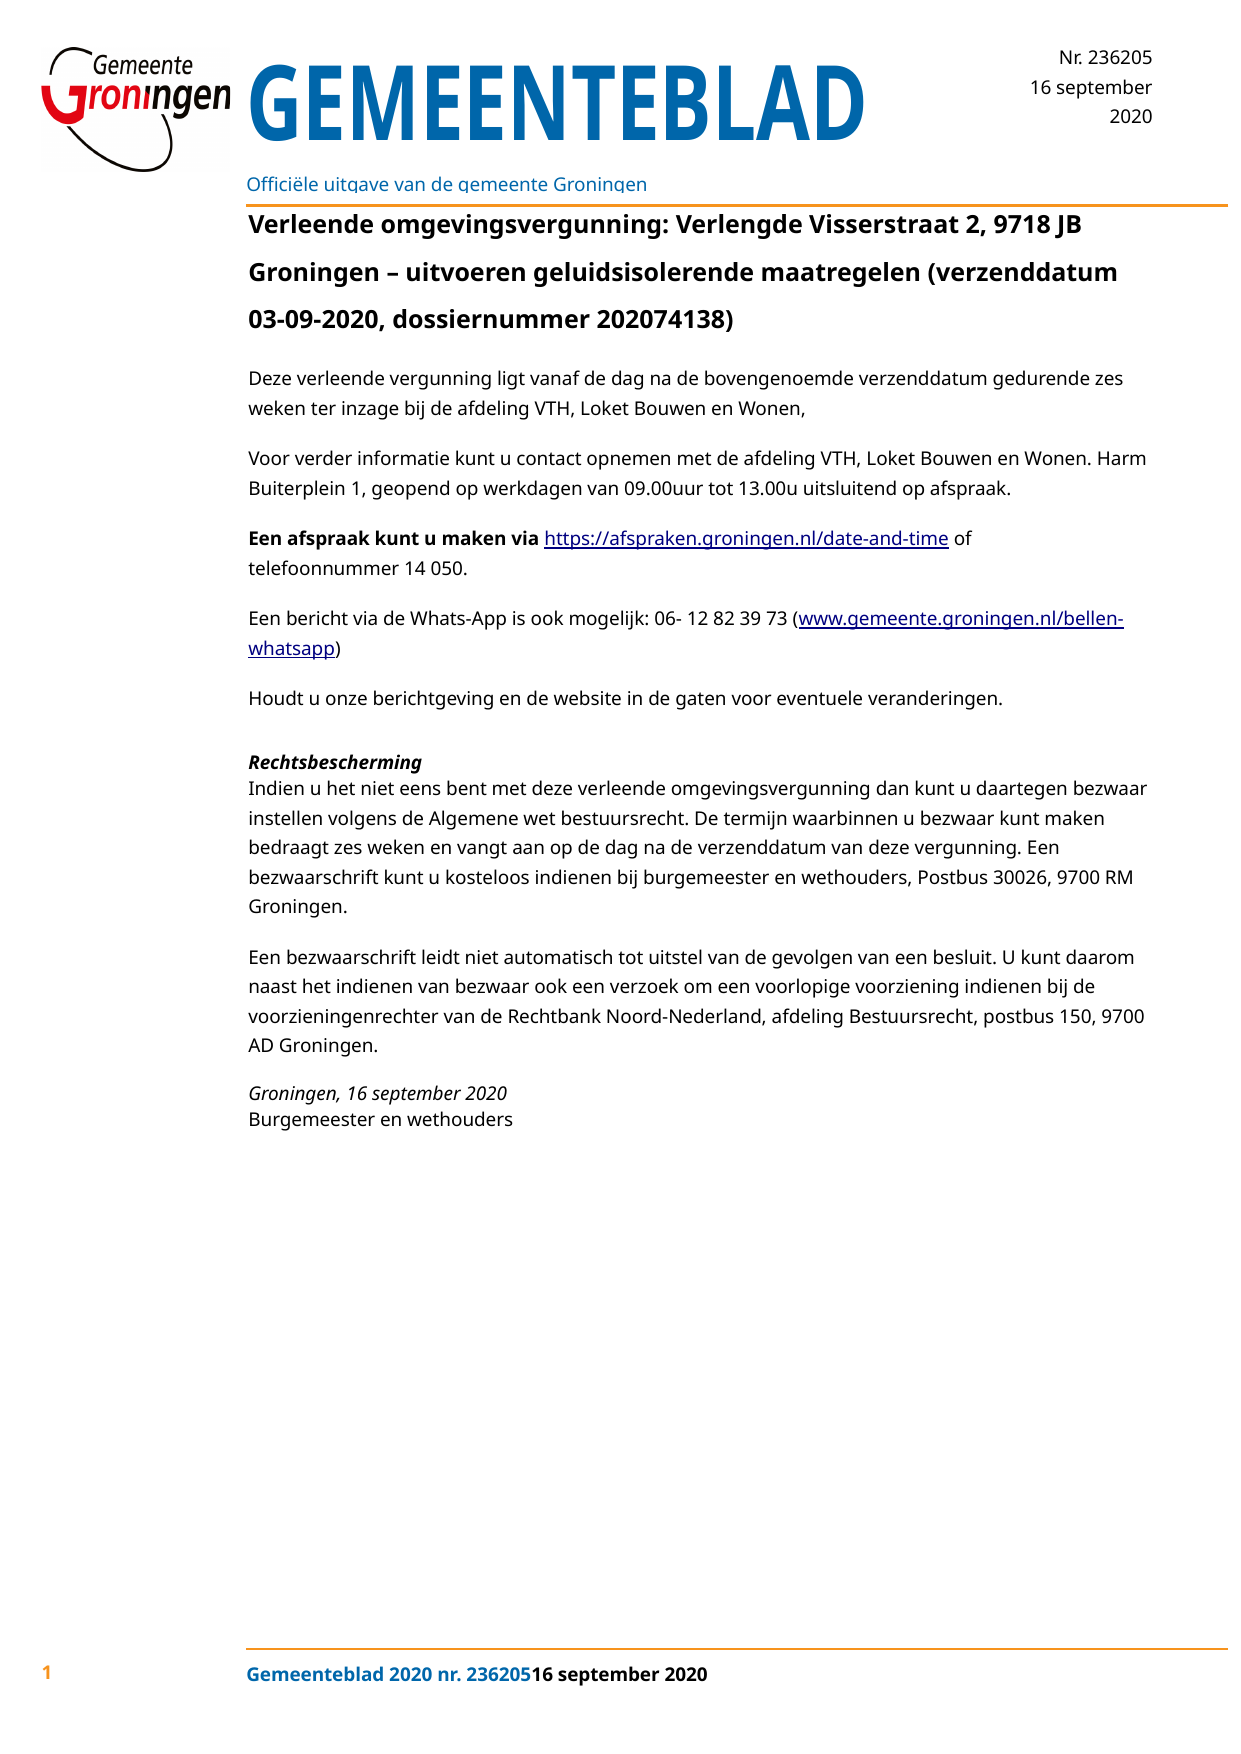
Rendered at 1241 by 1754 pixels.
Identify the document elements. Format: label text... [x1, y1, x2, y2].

text Houdt u onze berichtgeving en de website in de gaten voor eventuele veranderingen. [248, 686, 1152, 711]
text Een bericht via de Whats-App is ook mogelijk: 06- 12 82 39 73 (www.gemeente.groningen.nl/bellen-whatsapp) [248, 606, 1152, 661]
text Deze verleende vergunning ligt vanaf de dag na de bovengenoemde verzenddatum gedurende zes weken ter inzage bij de afdeling VTH, Loket Bouwen en Wonen, [248, 366, 1152, 421]
picture [41, 47, 231, 172]
text Rechtsbescherming [248, 749, 1152, 775]
text Voor verder informatie kunt u contact opnemen met de afdeling VTH, Loket Bouwen en Wonen. Harm Buiterplein 1, geopend op werkdagen van 09.00uur tot 13.00u uitsluitend op afspraak. [248, 446, 1152, 501]
text Groningen, 16 september 2020 [248, 1081, 1152, 1106]
text Burgemeester en wethouders [248, 1106, 1152, 1132]
text Een afspraak kunt u maken via https://afspraken.groningen.nl/date-and-time of telefoonnummer 14 050. [248, 526, 1152, 581]
text Verleende omgevingsvergunning: Verlengde Visserstraat 2, 9718 JB Groningen – uitvoeren geluidsisolerende maatregelen (verzenddatum 03-09-2020, dossiernummer 202074138) [248, 207, 1152, 336]
text Een bezwaarschrift leidt niet automatisch tot uitstel van de gevolgen van een besluit. U kunt daarom naast het indienen van bezwaar ook een verzoek om een voorlopige voorziening indienen bij de voorzieningenrechter van de Rechtbank Noord-Nederland, afdeling Bestuursrecht, postbus 150, 9700 AD Groningen. [248, 944, 1152, 1058]
text Indien u het niet eens bent met deze verleende omgevingsvergunning dan kunt u daartegen bezwaar instellen volgens de Algemene wet bestuursrecht. De termijn waarbinnen u bezwaar kunt maken bedraagt zes weken en vangt aan op de dag na de verzenddatum van deze vergunning. Een bezwaarschrift kunt u kosteloos indienen bij burgemeester en wethouders, Postbus 30026, 9700 RM Groningen. [248, 775, 1152, 919]
